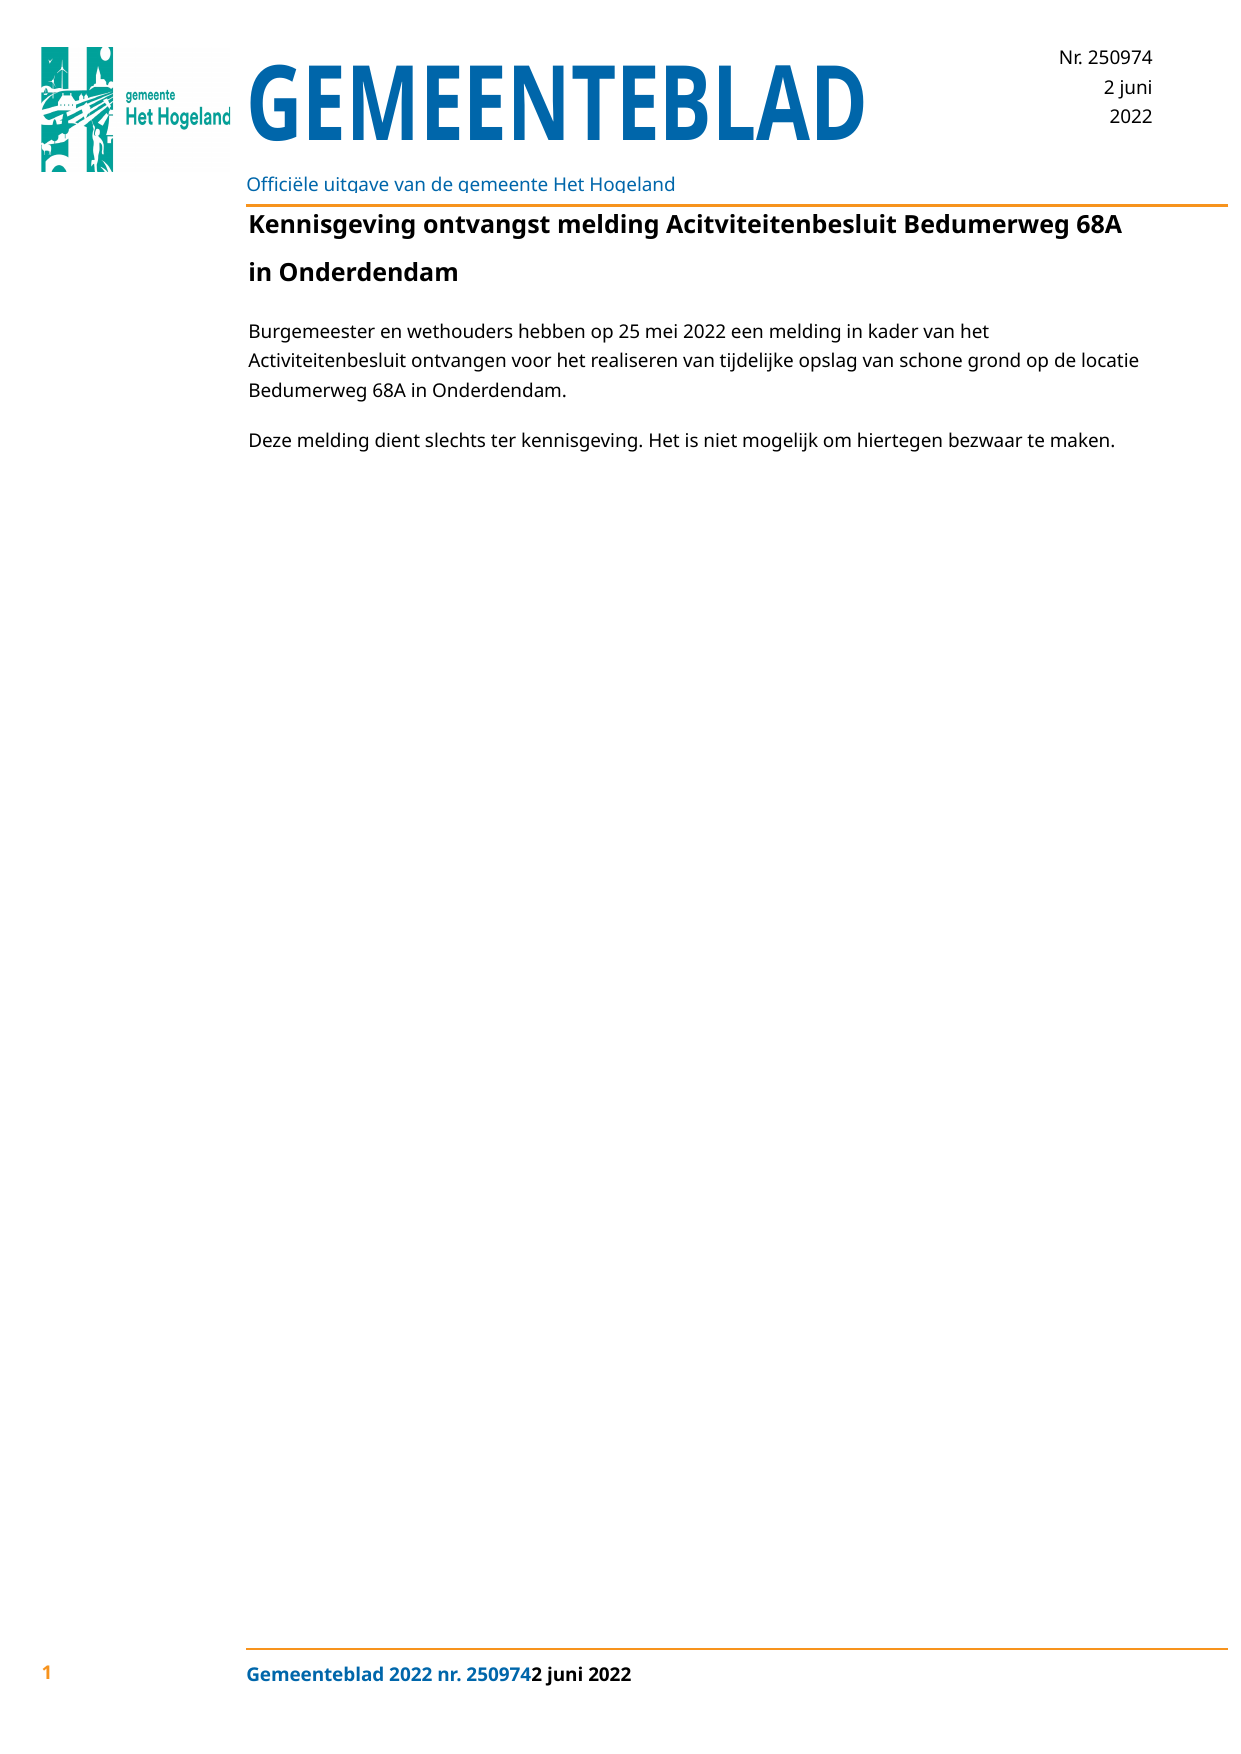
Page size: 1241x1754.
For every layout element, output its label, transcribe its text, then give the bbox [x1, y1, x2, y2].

text Kennisgeving ontvangst melding Acitviteitenbesluit Bedumerweg 68A in Onderdendam [248, 207, 1152, 288]
text Deze melding dient slechts ter kennisgeving. Het is niet mogelijk om hiertegen bezwaar te maken. [248, 427, 1152, 453]
picture [41, 47, 231, 172]
text Burgemeester en wethouders hebben op 25 mei 2022 een melding in kader van het Activiteitenbesluit ontvangen voor het realiseren van tijdelijke opslag van schone grond op de locatie Bedumerweg 68A in Onderdendam. [248, 318, 1152, 403]
